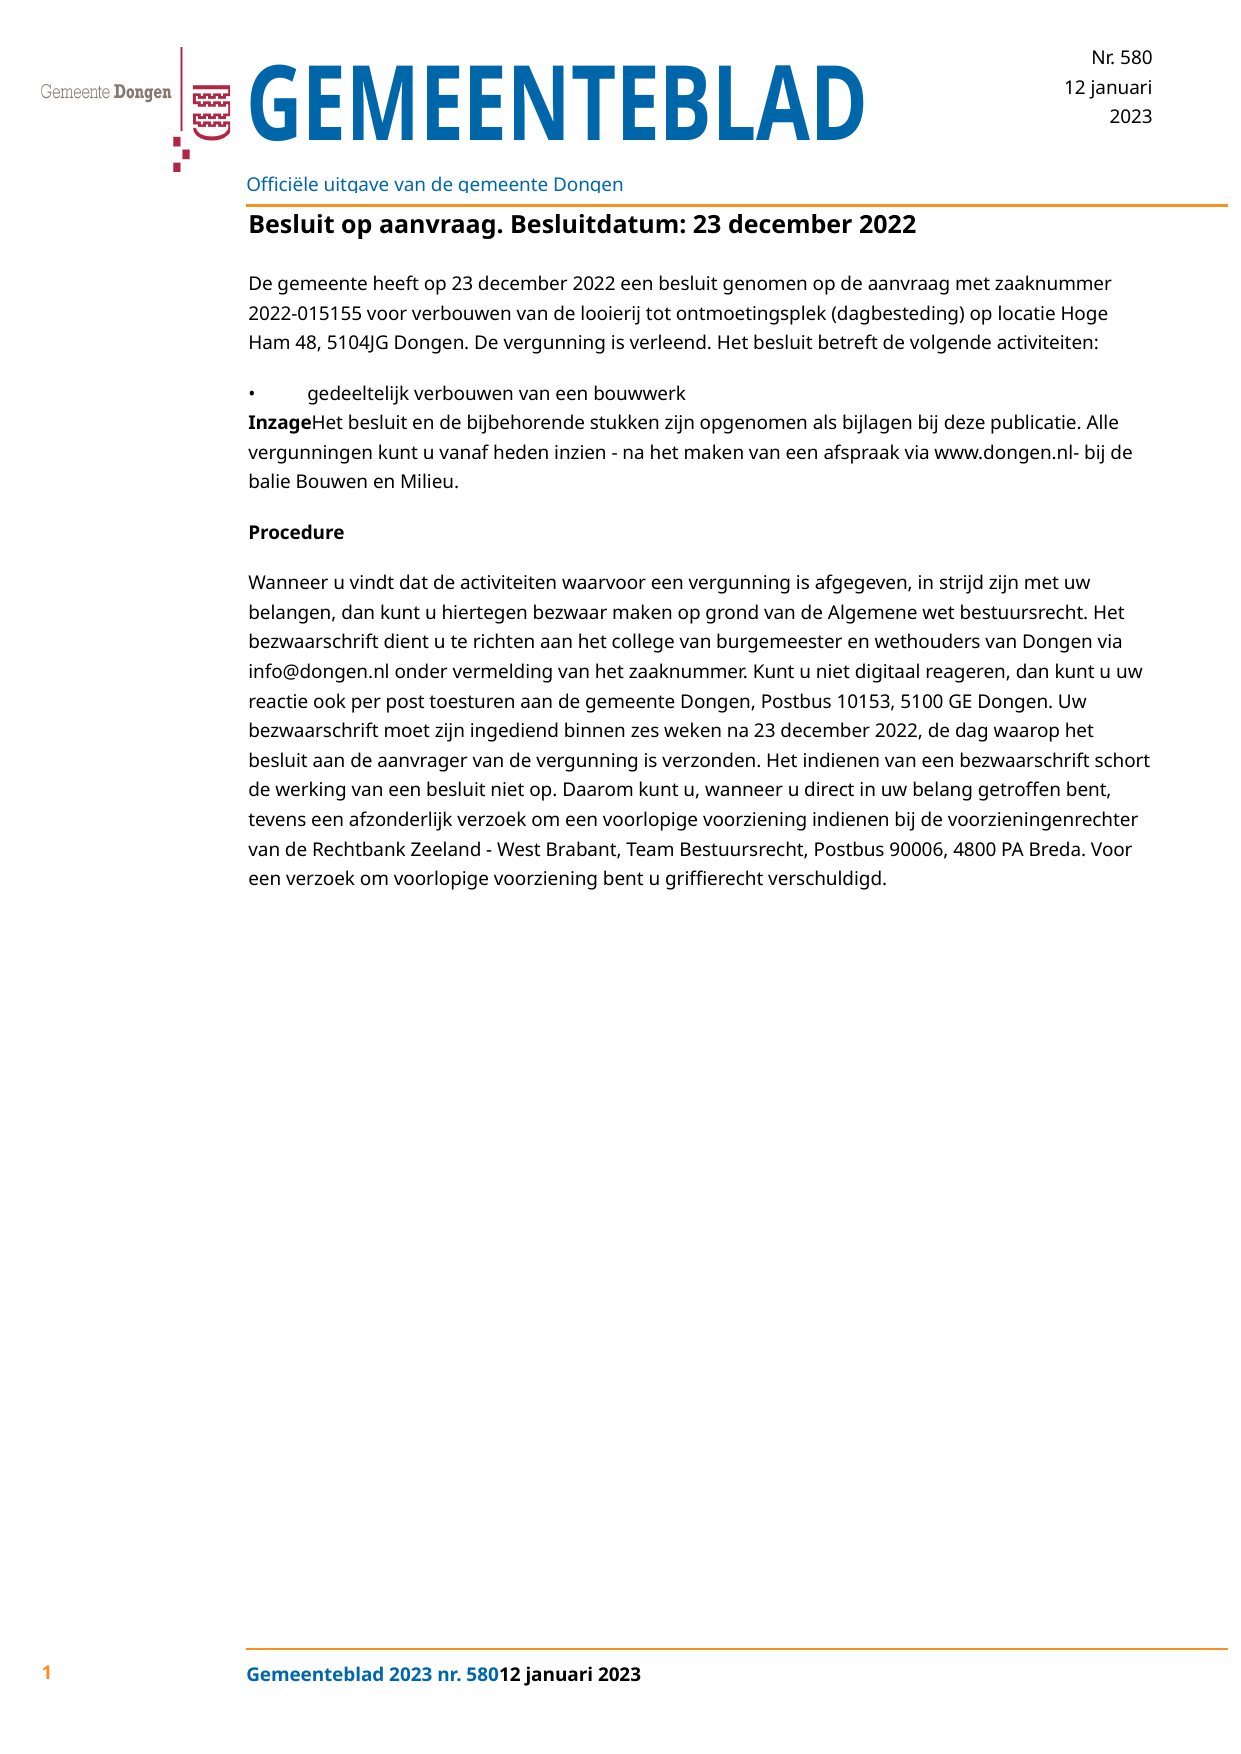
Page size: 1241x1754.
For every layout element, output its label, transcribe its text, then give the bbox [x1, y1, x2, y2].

text Besluit op aanvraag. Besluitdatum: 23 december 2022 [248, 207, 1152, 241]
text Procedure [248, 519, 1152, 545]
text InzageHet besluit en de bijbehorende stukken zijn opgenomen als bijlagen bij deze publicatie. Alle vergunningen kunt u vanaf heden inzien - na het maken van een afspraak via www.dongen.nl- bij de balie Bouwen en Milieu. [248, 409, 1152, 494]
picture [41, 47, 231, 172]
text De gemeente heeft op 23 december 2022 een besluit genomen op de aanvraag met zaaknummer 2022-015155 voor verbouwen van de looierij tot ontmoetingsplek (dagbesteding) op locatie Hoge Ham 48, 5104JG Dongen. De vergunning is verleend. Het besluit betreft de volgende activiteiten: [248, 270, 1152, 355]
text Wanneer u vindt dat de activiteiten waarvoor een vergunning is afgegeven, in strijd zijn met uw belangen, dan kunt u hiertegen bezwaar maken op grond van de Algemene wet bestuursrecht. Het bezwaarschrift dient u te richten aan het college van burgemeester en wethouders van Dongen via info@dongen.nl onder vermelding van het zaaknummer. Kunt u niet digitaal reageren, dan kunt u uw reactie ook per post toesturen aan de gemeente Dongen, Postbus 10153, 5100 GE Dongen. Uw bezwaarschrift moet zijn ingediend binnen zes weken na 23 december 2022, de dag waarop het besluit aan de aanvrager van de vergunning is verzonden. Het indienen van een bezwaarschrift schort de werking van een besluit niet op. Daarom kunt u, wanneer u direct in uw belang getroffen bent, tevens een afzonderlijk verzoek om een voorlopige voorziening indienen bij de voorzieningenrechter van de Rechtbank Zeeland - West Brabant, Team Bestuursrecht, Postbus 90006, 4800 PA Breda. Voor een verzoek om voorlopige voorziening bent u griffierecht verschuldigd. [248, 569, 1152, 891]
list gedeeltelijk verbouwen van een bouwwerk [248, 380, 1152, 406]
